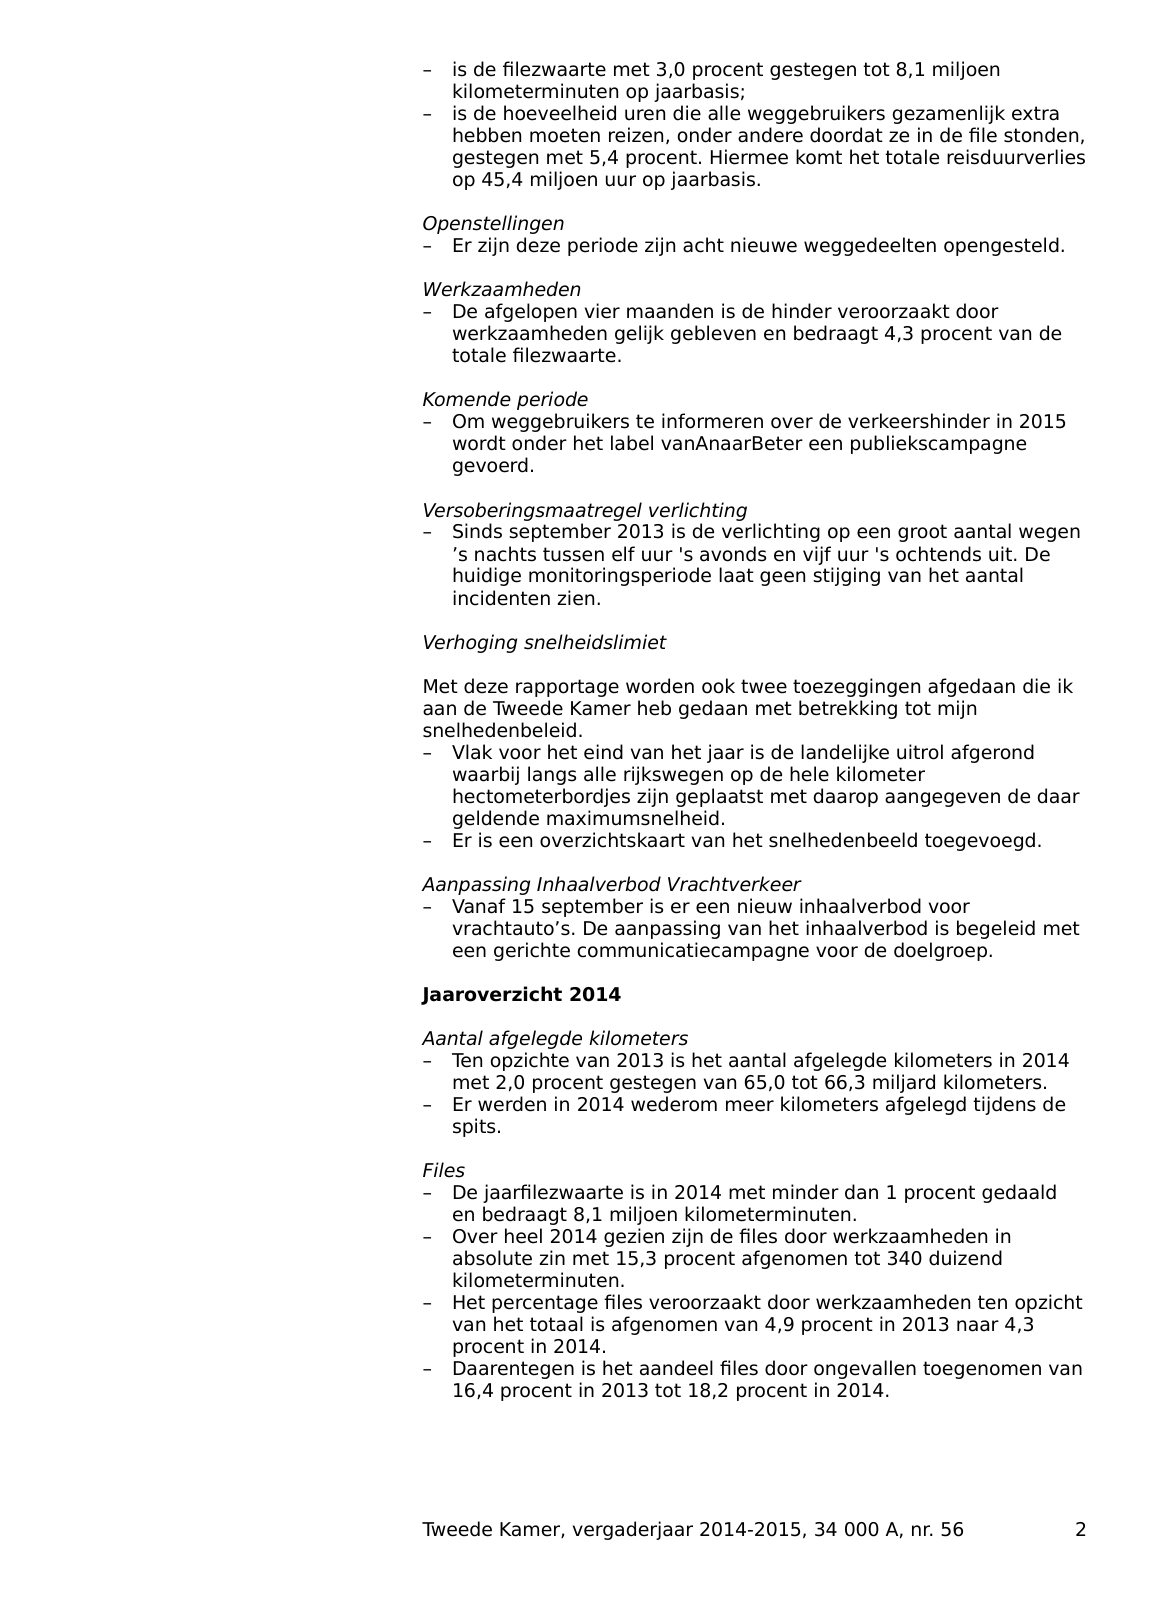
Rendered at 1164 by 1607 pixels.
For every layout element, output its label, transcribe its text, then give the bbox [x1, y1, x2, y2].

subtitle Versoberingsmaatregel verlichting [422, 499, 1087, 521]
text – is de hoeveelheid uren die alle weggebruikers gezamenlijk extra hebben moeten reizen, onder andere doordat ze in de file stonden, gestegen met 5,4 procent. Hiermee komt het totale reisduurverlies op 45,4 miljoen uur op jaarbasis. [422, 103, 1087, 191]
text – Er zijn deze periode zijn acht nieuwe weggedeelten opengesteld. [422, 235, 1087, 257]
text – Ten opzichte van 2013 is het aantal afgelegde kilometers in 2014 met 2,0 procent gestegen van 65,0 tot 66,3 miljard kilometers. [422, 1050, 1087, 1094]
text – De jaarfilezwaarte is in 2014 met minder dan 1 procent gedaald en bedraagt 8,1 miljoen kilometerminuten. [422, 1182, 1087, 1226]
subtitle Verhoging snelheidslimiet [422, 632, 1087, 653]
text – Om weggebruikers te informeren over de verkeershinder in 2015 wordt onder het label vanAnaarBeter een publiekscampagne gevoerd. [422, 411, 1087, 477]
text Met deze rapportage worden ook twee toezeggingen afgedaan die ik aan de Tweede Kamer heb gedaan met betrekking tot mijn snelhedenbeleid. [422, 676, 1087, 742]
text – Er werden in 2014 wederom meer kilometers afgelegd tijdens de spits. [422, 1094, 1087, 1138]
subtitle Aanpassing Inhaalverbod Vrachtverkeer [422, 874, 1087, 896]
subtitle Openstellingen [422, 213, 1087, 235]
subtitle Jaaroverzicht 2014 [422, 984, 1087, 1006]
subtitle Komende periode [422, 389, 1087, 411]
text – is de filezwaarte met 3,0 procent gestegen tot 8,1 miljoen kilometerminuten op jaarbasis; [422, 59, 1087, 103]
text – Sinds september 2013 is de verlichting op een groot aantal wegen ’s nachts tussen elf uur 's avonds en vijf uur 's ochtends uit. De huidige monitoringsperiode laat geen stijging van het aantal incidenten zien. [422, 521, 1087, 609]
text – Vanaf 15 september is er een nieuw inhaalverbod voor vrachtauto’s. De aanpassing van het inhaalverbod is begeleid met een gerichte communicatiecampagne voor de doelgroep. [422, 896, 1087, 962]
text – Het percentage files veroorzaakt door werkzaamheden ten opzicht van het totaal is afgenomen van 4,9 procent in 2013 naar 4,3 procent in 2014. [422, 1292, 1087, 1358]
subtitle Files [422, 1160, 1087, 1182]
text – De afgelopen vier maanden is de hinder veroorzaakt door werkzaamheden gelijk gebleven en bedraagt 4,3 procent van de totale filezwaarte. [422, 301, 1087, 367]
subtitle Werkzaamheden [422, 279, 1087, 301]
text – Vlak voor het eind van het jaar is de landelijke uitrol afgerond waarbij langs alle rijkswegen op de hele kilometer hectometerbordjes zijn geplaatst met daarop aangegeven de daar geldende maximumsnelheid. [422, 742, 1087, 829]
text – Over heel 2014 gezien zijn de files door werkzaamheden in absolute zin met 15,3 procent afgenomen tot 340 duizend kilometerminuten. [422, 1226, 1087, 1292]
subtitle Aantal afgelegde kilometers [422, 1028, 1087, 1050]
text – Daarentegen is het aandeel files door ongevallen toegenomen van 16,4 procent in 2013 tot 18,2 procent in 2014. [422, 1358, 1087, 1402]
text – Er is een overzichtskaart van het snelhedenbeeld toegevoegd. [422, 829, 1087, 852]
